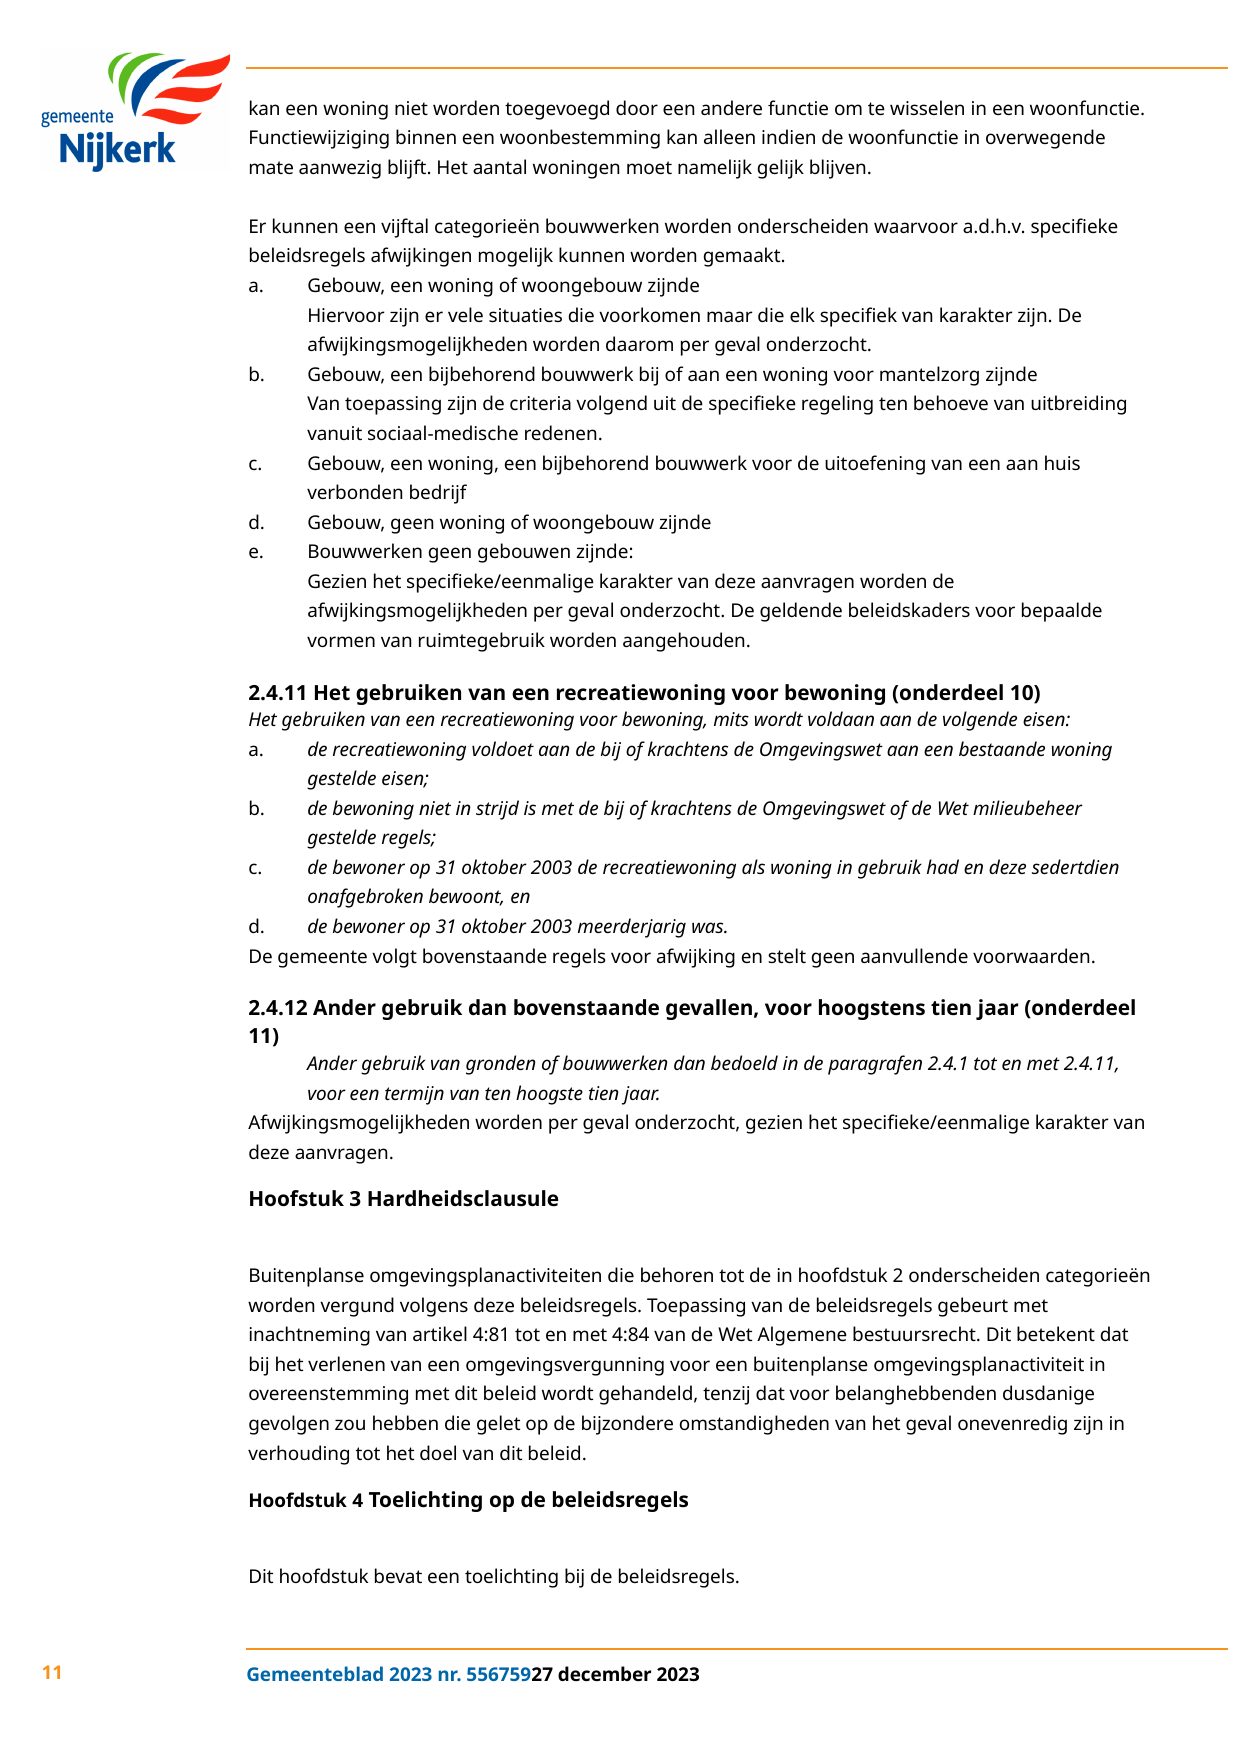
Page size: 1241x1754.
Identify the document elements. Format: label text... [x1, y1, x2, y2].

list Gebouw, een bijbehorend bouwwerk bij of aan een woning voor mantelzorg zijnde [248, 361, 1152, 387]
list Bouwwerken geen gebouwen zijnde: [248, 538, 1152, 564]
list de bewoning niet in strijd is met de bij of krachtens de Omgevingswet of de Wet milieubeheer gestelde regels; [248, 795, 1152, 850]
picture [41, 47, 231, 172]
text Er kunnen een vijftal categorieën bouwwerken worden onderscheiden waarvoor a.d.h.v. specifieke beleidsregels afwijkingen mogelijk kunnen worden gemaakt. [248, 213, 1152, 268]
text Buitenplanse omgevingsplanactiviteiten die behoren tot de in hoofdstuk 2 onderscheiden categorieën worden vergund volgens deze beleidsregels. Toepassing van de beleidsregels gebeurt met inachtneming van artikel 4:81 tot en met 4:84 van de Wet Algemene bestuursrecht. Dit betekent dat bij het verlenen van een omgevingsvergunning voor een buitenplanse omgevingsplanactiviteit in overeenstemming met dit beleid wordt gehandeld, tenzij dat voor belanghebbenden dusdanige gevolgen zou hebben die gelet op de bijzondere omstandigheden van het geval onevenredig zijn in verhouding tot het doel van dit beleid. [248, 1262, 1152, 1465]
list Ander gebruik van gronden of bouwwerken dan bedoeld in de paragrafen 2.4.1 tot en met 2.4.11, voor een termijn van ten hoogste tien jaar. [248, 1050, 1152, 1105]
text Hoofdstuk 4 Toelichting op de beleidsregels [248, 1485, 1152, 1514]
text Het gebruiken van een recreatiewoning voor bewoning, mits wordt voldaan aan de volgende eisen: [248, 706, 1152, 732]
list Gebouw, een woning, een bijbehorend bouwwerk voor de uitoefening van een aan huis verbonden bedrijf [248, 450, 1152, 505]
list Hiervoor zijn er vele situaties die voorkomen maar die elk specifiek van karakter zijn. De afwijkingsmogelijkheden worden daarom per geval onderzocht. [248, 302, 1152, 357]
text Dit hoofdstuk bevat een toelichting bij de beleidsregels. [248, 1563, 1152, 1589]
text De gemeente volgt bovenstaande regels voor afwijking en stelt geen aanvullende voorwaarden. [248, 943, 1152, 968]
list de recreatiewoning voldoet aan de bij of krachtens de Omgevingswet aan een bestaande woning gestelde eisen; [248, 736, 1152, 791]
list de bewoner op 31 oktober 2003 meerderjarig was. [248, 913, 1152, 939]
list Van toepassing zijn de criteria volgend uit de specifieke regeling ten behoeve van uitbreiding vanuit sociaal-medische redenen. [248, 391, 1152, 446]
list Gebouw, geen woning of woongebouw zijnde [248, 509, 1152, 535]
text Hoofstuk 3 Hardheidsclausule [248, 1184, 1152, 1213]
text 2.4.12 Ander gebruik dan bovenstaande gevallen, voor hoogstens tien jaar (onderdeel 11) [248, 993, 1152, 1050]
list Gezien het specifieke/eenmalige karakter van deze aanvragen worden de afwijkingsmogelijkheden per geval onderzocht. De geldende beleidskaders voor bepaalde vormen van ruimtegebruik worden aangehouden. [248, 568, 1152, 653]
text Afwijkingsmogelijkheden worden per geval onderzocht, gezien het specifieke/eenmalige karakter van deze aanvragen. [248, 1109, 1152, 1164]
text 2.4.11 Het gebruiken van een recreatiewoning voor bewoning (onderdeel 10) [248, 678, 1152, 706]
list Gebouw, een woning of woongebouw zijnde [248, 272, 1152, 298]
list de bewoner op 31 oktober 2003 de recreatiewoning als woning in gebruik had en deze sedertdien onafgebroken bewoont, en [248, 854, 1152, 909]
text kan een woning niet worden toegevoegd door een andere functie om te wisselen in een woonfunctie. Functiewijziging binnen een woonbestemming kan alleen indien de woonfunctie in overwegende mate aanwezig blijft. Het aantal woningen moet namelijk gelijk blijven. [248, 95, 1152, 180]
